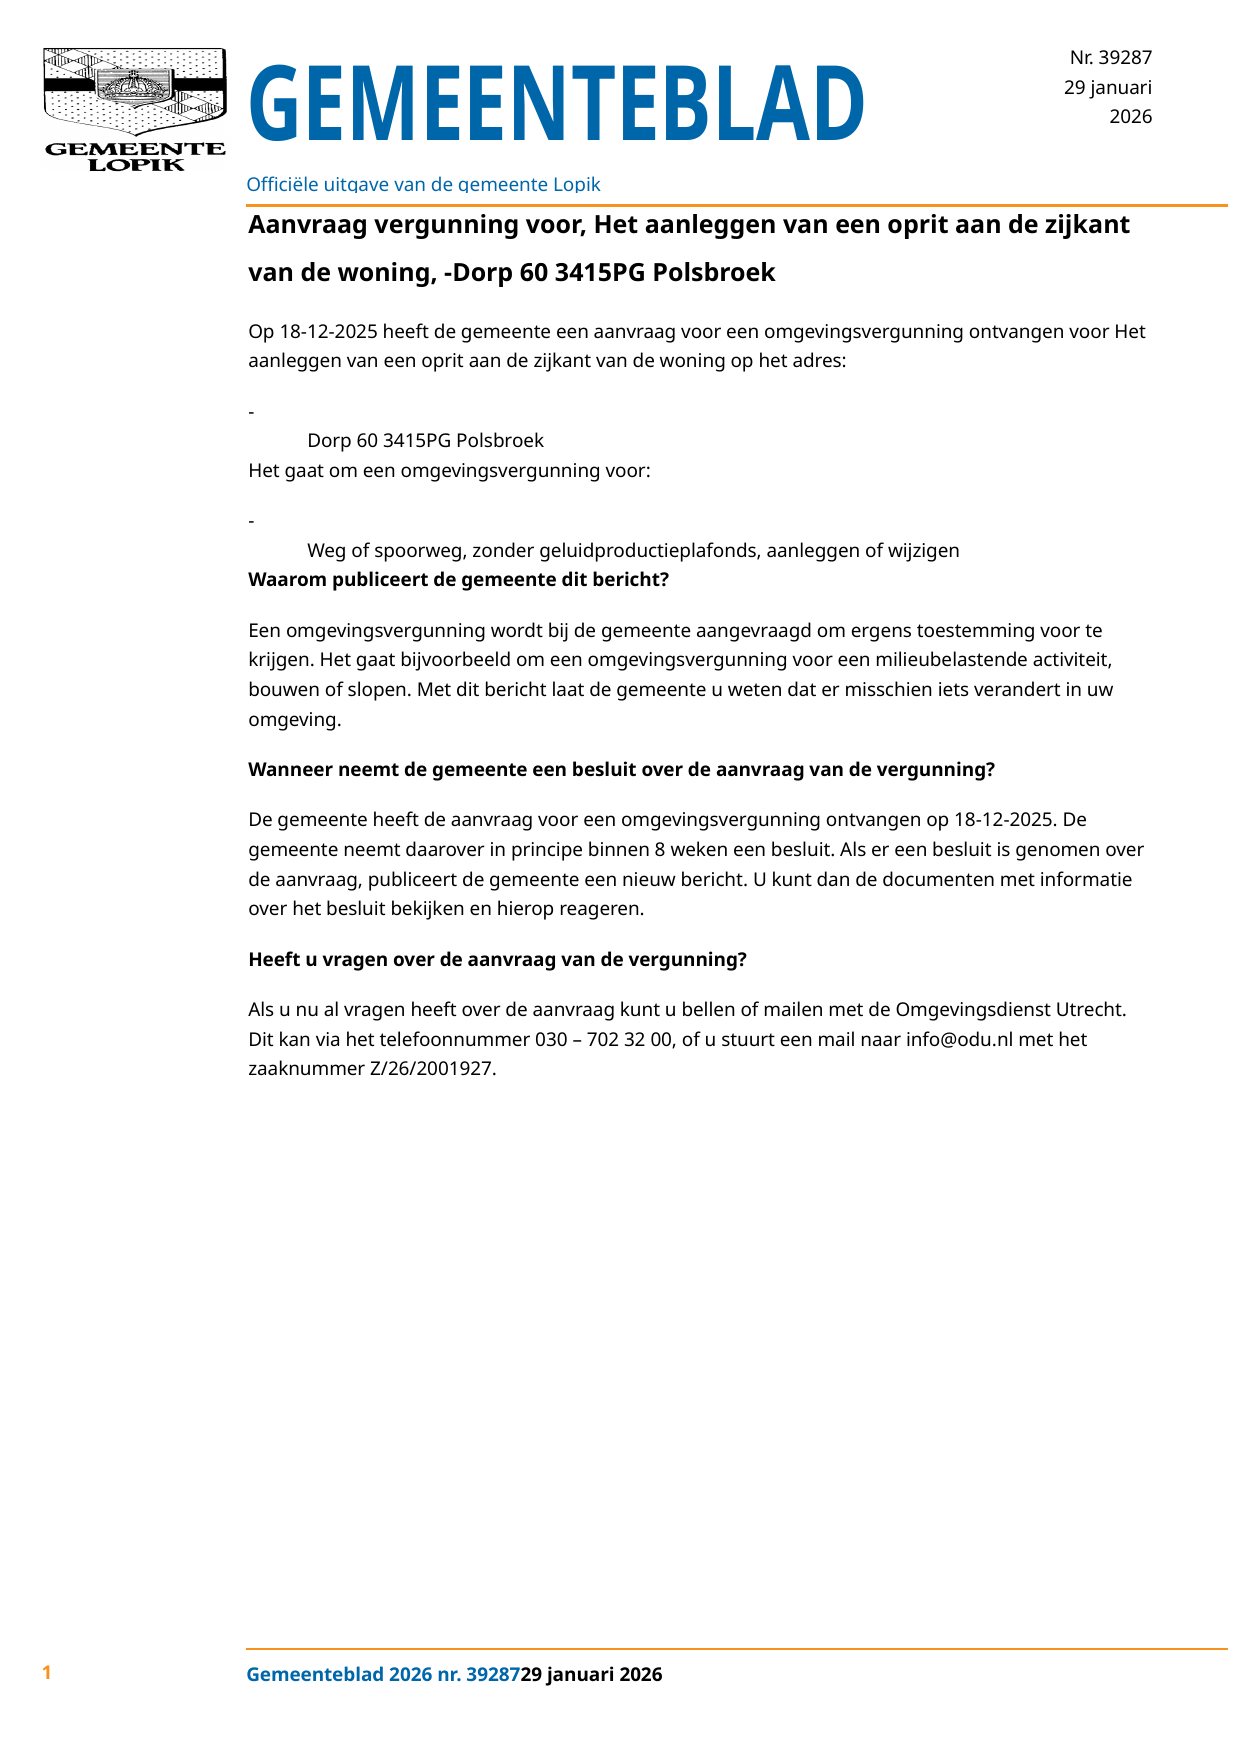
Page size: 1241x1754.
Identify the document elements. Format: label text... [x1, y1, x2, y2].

text Als u nu al vragen heeft over de aanvraag kunt u bellen of mailen met de Omgevingsdienst Utrecht. Dit kan via het telefoonnummer 030 – 702 32 00, of u stuurt een mail naar info@odu.nl met het zaaknummer Z/26/2001927. [248, 996, 1152, 1081]
text Heeft u vragen over de aanvraag van de vergunning? [248, 946, 1152, 972]
text Een omgevingsvergunning wordt bij de gemeente aangevraagd om ergens toestemming voor te krijgen. Het gaat bijvoorbeeld om een omgevingsvergunning voor een milieubelastende activiteit, bouwen of slopen. Met dit bericht laat de gemeente u weten dat er misschien iets verandert in uw omgeving. [248, 617, 1152, 732]
picture [41, 47, 231, 172]
text De gemeente heeft de aanvraag voor een omgevingsvergunning ontvangen op 18-12-2025. De gemeente neemt daarover in principe binnen 8 weken een besluit. Als er een besluit is genomen over de aanvraag, publiceert de gemeente een nieuw bericht. U kunt dan de documenten met informatie over het besluit bekijken en hierop reageren. [248, 807, 1152, 921]
text Aanvraag vergunning voor, Het aanleggen van een oprit aan de zijkant van de woning, -Dorp 60 3415PG Polsbroek [248, 207, 1152, 288]
list Dorp 60 3415PG Polsbroek [248, 427, 1152, 453]
text Waarom publiceert de gemeente dit bericht? [248, 567, 1152, 592]
text Wanneer neemt de gemeente een besluit over de aanvraag van de vergunning? [248, 756, 1152, 782]
text Het gaat om een omgevingsvergunning voor: [248, 457, 1152, 483]
text Op 18-12-2025 heeft de gemeente een aanvraag voor een omgevingsvergunning ontvangen voor Het aanleggen van een oprit aan de zijkant van de woning op het adres: [248, 318, 1152, 373]
list Weg of spoorweg, zonder geluidproductieplafonds, aanleggen of wijzigen [248, 537, 1152, 563]
